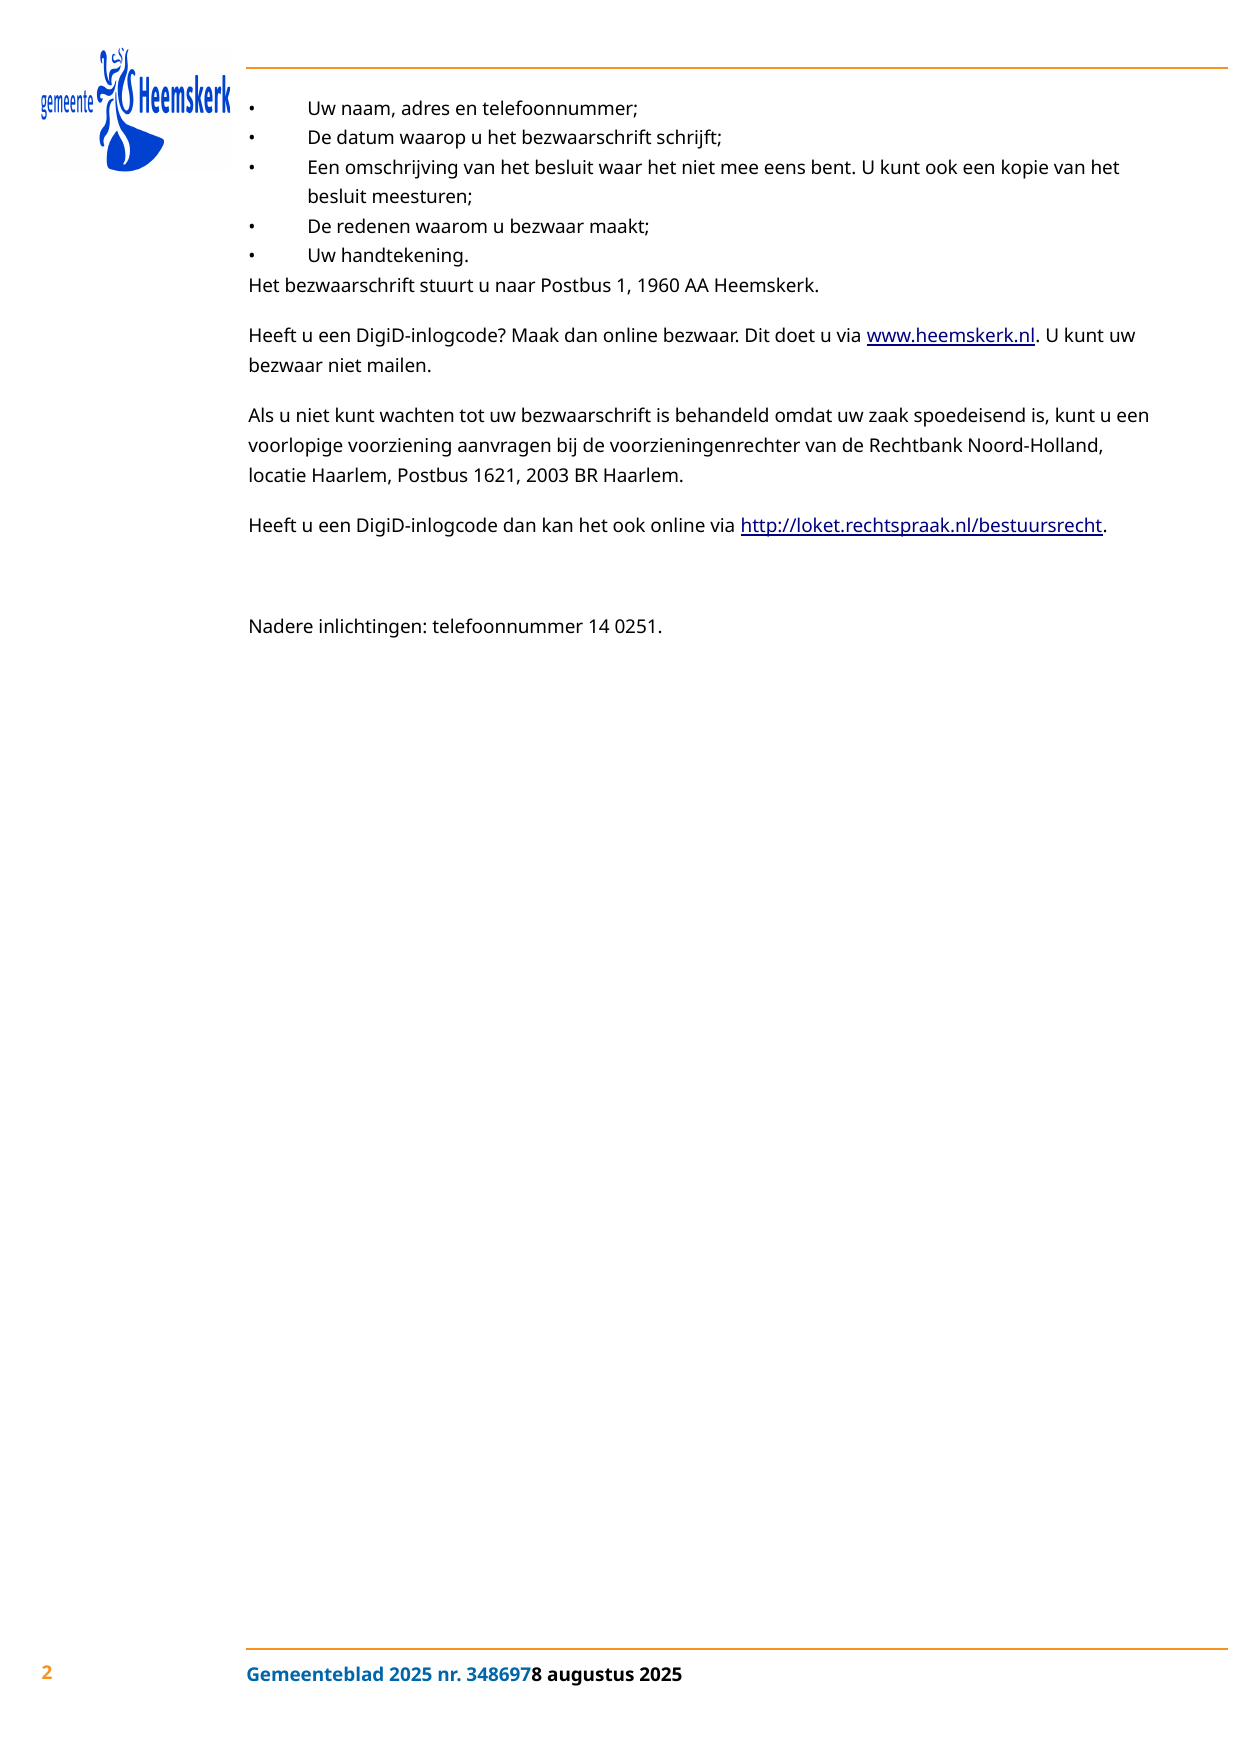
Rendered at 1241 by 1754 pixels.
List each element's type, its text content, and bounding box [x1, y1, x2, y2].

text Het bezwaarschrift stuurt u naar Postbus 1, 1960 AA Heemskerk. [248, 272, 1152, 298]
list De redenen waarom u bezwaar maakt; [248, 213, 1152, 239]
list Uw handtekening. [248, 243, 1152, 268]
list Een omschrijving van het besluit waar het niet mee eens bent. U kunt ook een kopie van het besluit meesturen; [248, 154, 1152, 209]
text Als u niet kunt wachten tot uw bezwaarschrift is behandeld omdat uw zaak spoedeisend is, kunt u een voorlopige voorziening aanvragen bij de voorzieningenrechter van de Rechtbank Noord-Holland, locatie Haarlem, Postbus 1621, 2003 BR Haarlem. [248, 403, 1152, 488]
list De datum waarop u het bezwaarschrift schrijft; [248, 124, 1152, 150]
list Uw naam, adres en telefoonnummer; [248, 95, 1152, 121]
text Heeft u een DigiD-inlogcode? Maak dan online bezwaar. Dit doet u via www.heemskerk.nl. U kunt uw bezwaar niet mailen. [248, 323, 1152, 378]
text Heeft u een DigiD-inlogcode dan kan het ook online via http://loket.rechtspraak.nl/bestuursrecht. [248, 512, 1152, 538]
picture [41, 47, 231, 172]
text Nadere inlichtingen: telefoonnummer 14 0251. [248, 613, 1152, 639]
